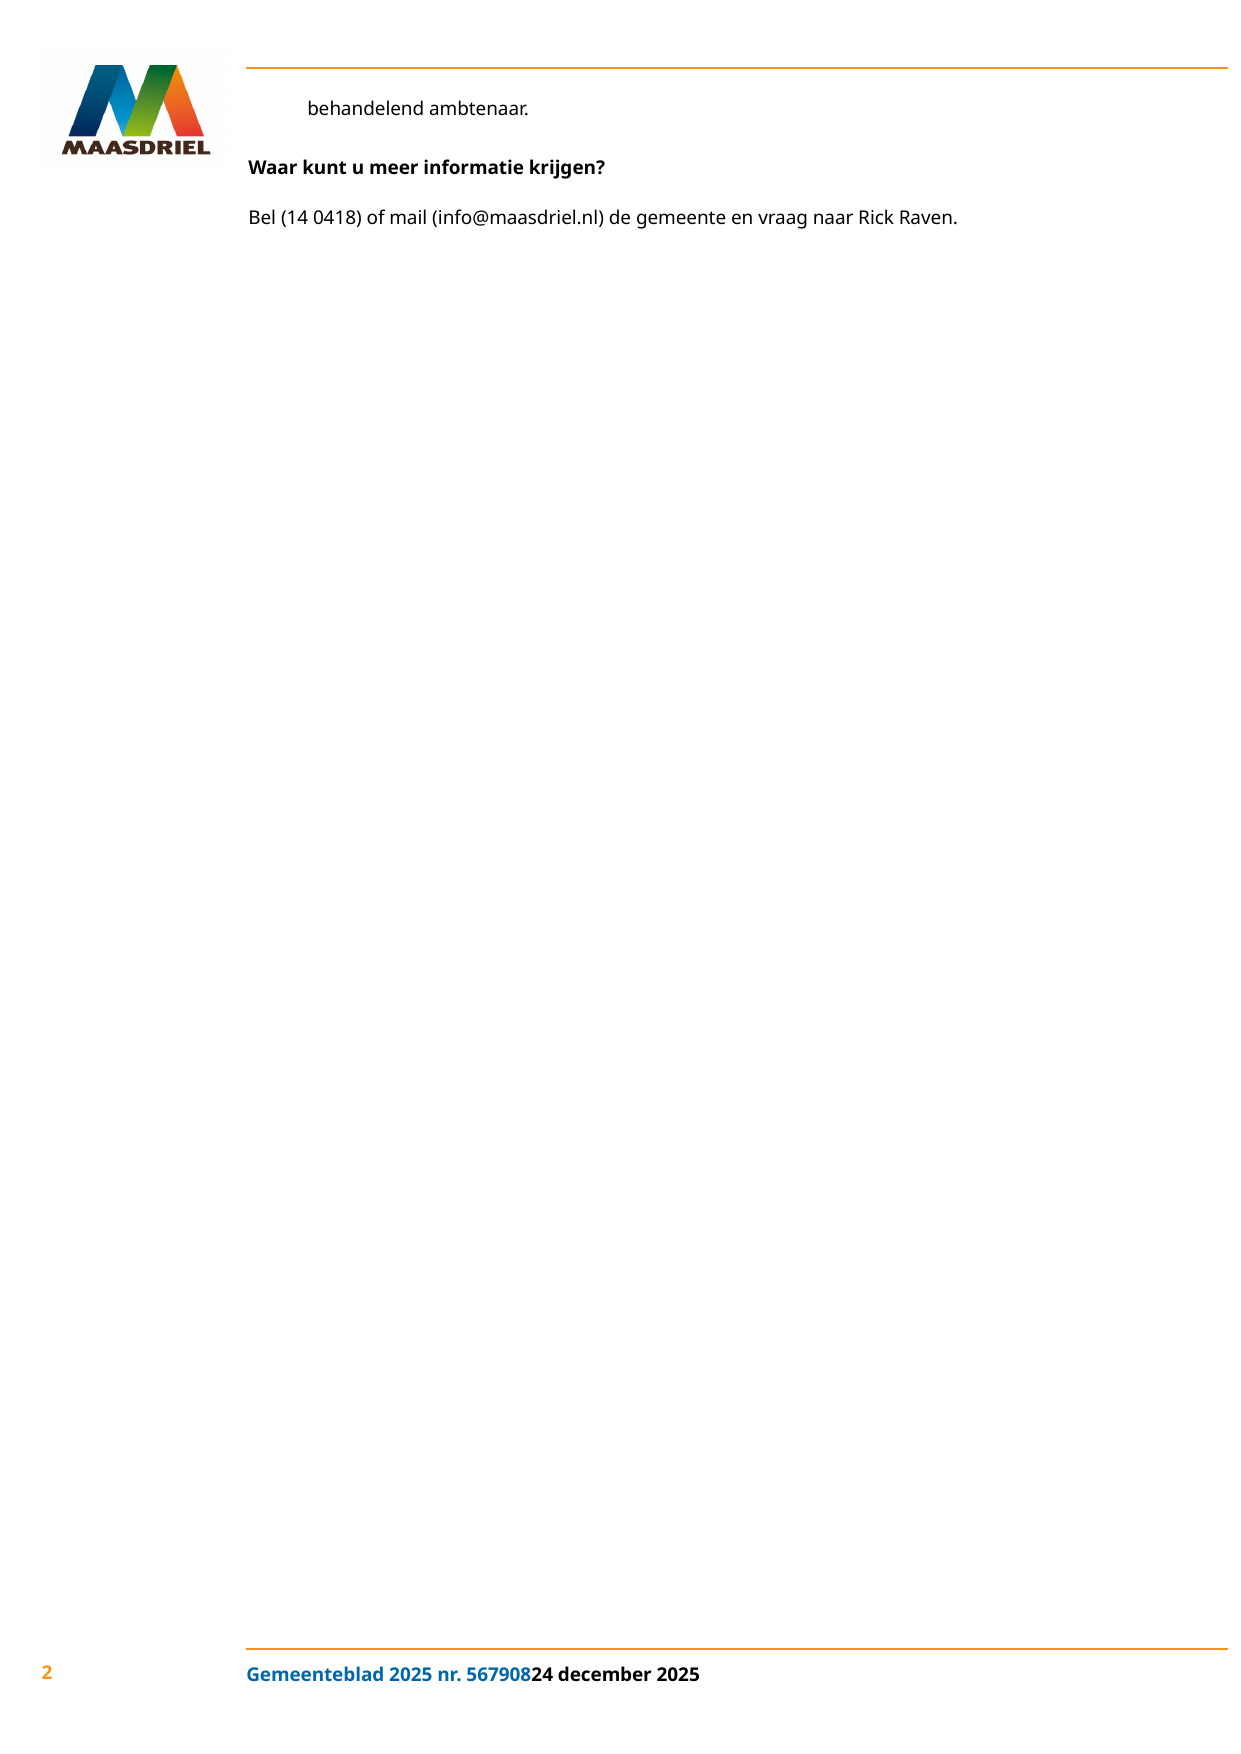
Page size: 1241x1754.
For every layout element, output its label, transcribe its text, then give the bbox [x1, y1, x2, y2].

text Bel (14 0418) of mail (info@maasdriel.nl) de gemeente en vraag naar Rick Raven. [248, 204, 1152, 230]
list behandelend ambtenaar. [248, 95, 1152, 121]
text Waar kunt u meer informatie krijgen? [248, 154, 1152, 180]
picture [41, 47, 231, 172]
